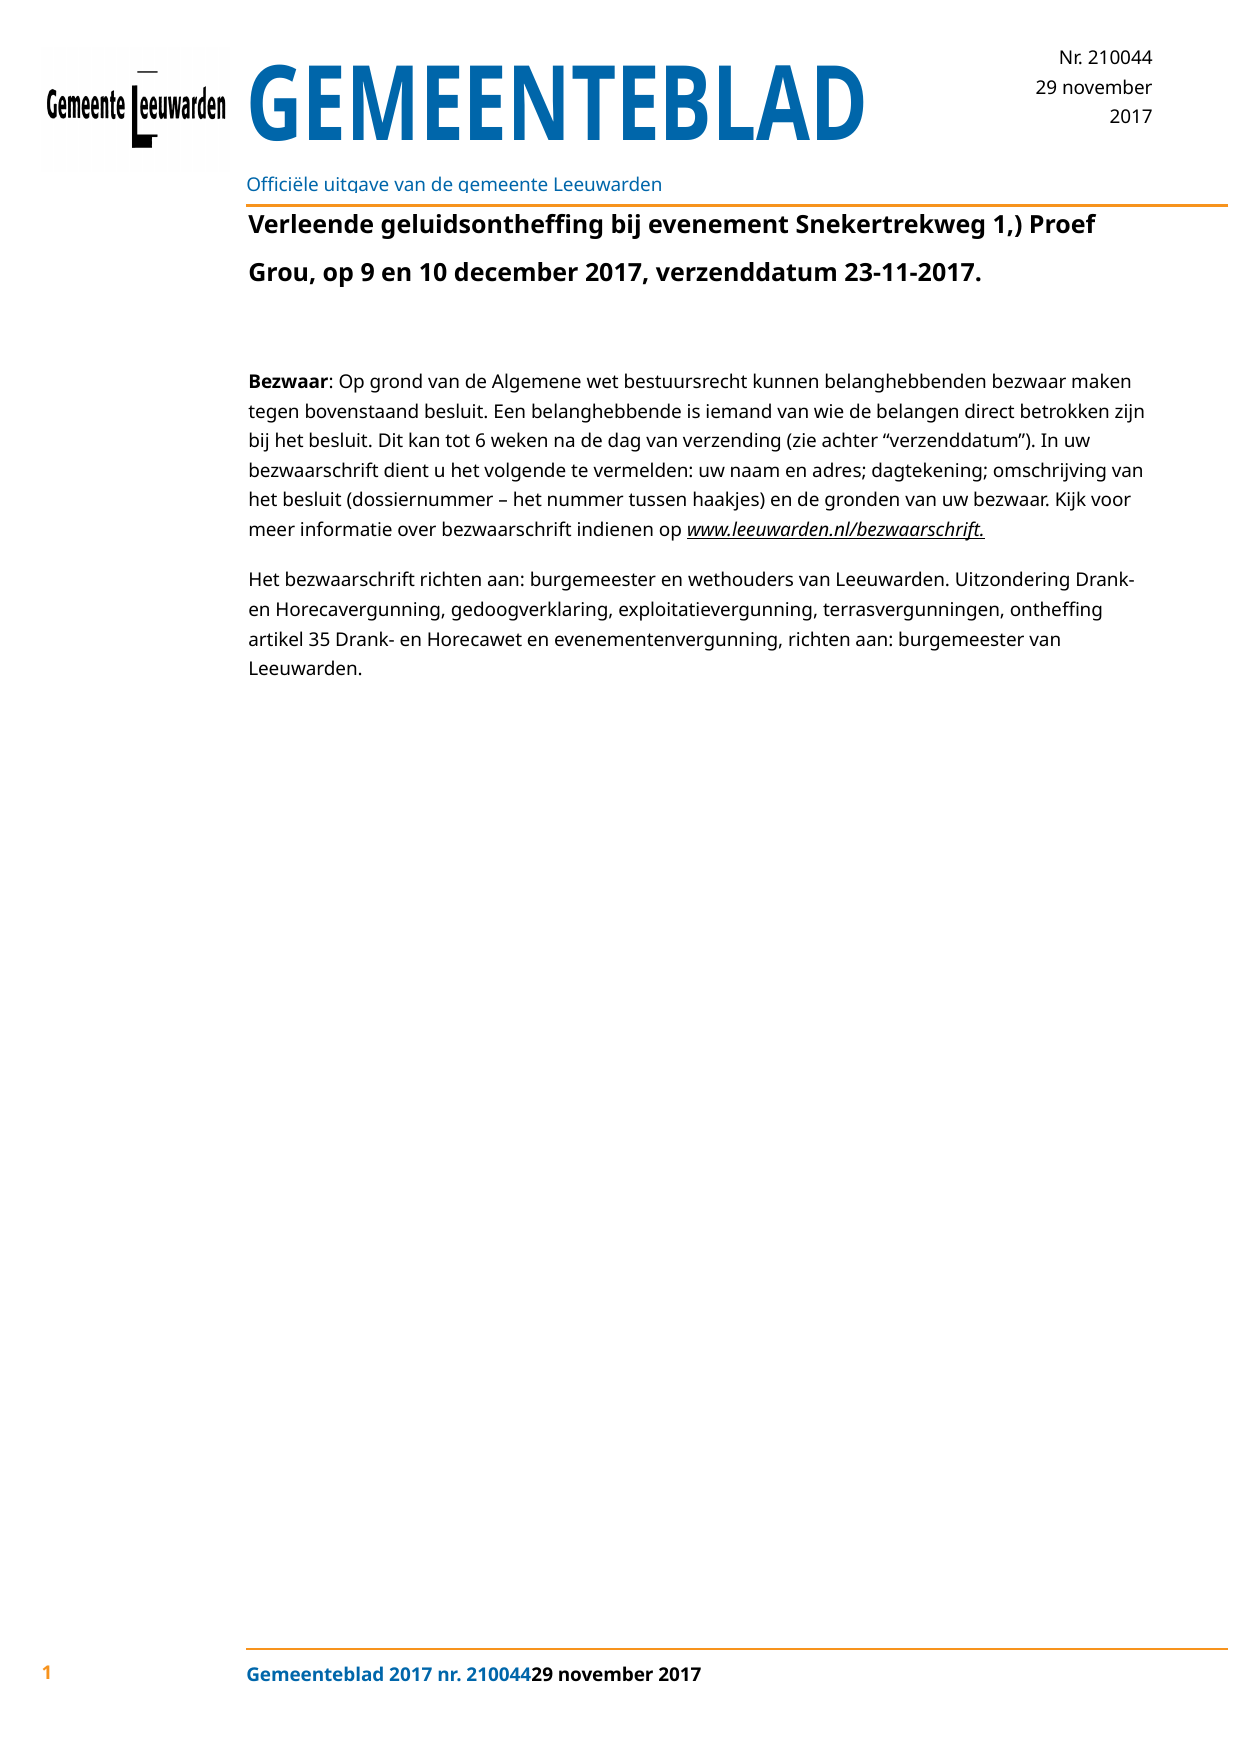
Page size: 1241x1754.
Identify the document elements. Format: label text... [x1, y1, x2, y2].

text Verleende geluidsontheffing bij evenement Snekertrekweg 1,) Proef Grou, op 9 en 10 december 2017, verzenddatum 23-11-2017. [248, 207, 1152, 288]
text Het bezwaarschrift richten aan: burgemeester en wethouders van Leeuwarden. Uitzondering Drank- en Horecavergunning, gedoogverklaring, exploitatievergunning, terrasvergunningen, ontheffing artikel 35 Drank- en Horecawet en evenementenvergunning, richten aan: burgemeester van Leeuwarden. [248, 567, 1152, 681]
text Bezwaar: Op grond van de Algemene wet bestuursrecht kunnen belanghebbenden bezwaar maken tegen bovenstaand besluit. Een belanghebbende is iemand van wie de belangen direct betrokken zijn bij het besluit. Dit kan tot 6 weken na de dag van verzending (zie achter “verzenddatum”). In uw bezwaarschrift dient u het volgende te vermelden: uw naam en adres; dagtekening; omschrijving van het besluit (dossiernummer – het nummer tussen haakjes) en de gronden van uw bezwaar. Kijk voor meer informatie over bezwaarschrift indienen op www.leeuwarden.nl/bezwaarschrift. [248, 368, 1152, 542]
picture [41, 47, 231, 172]
